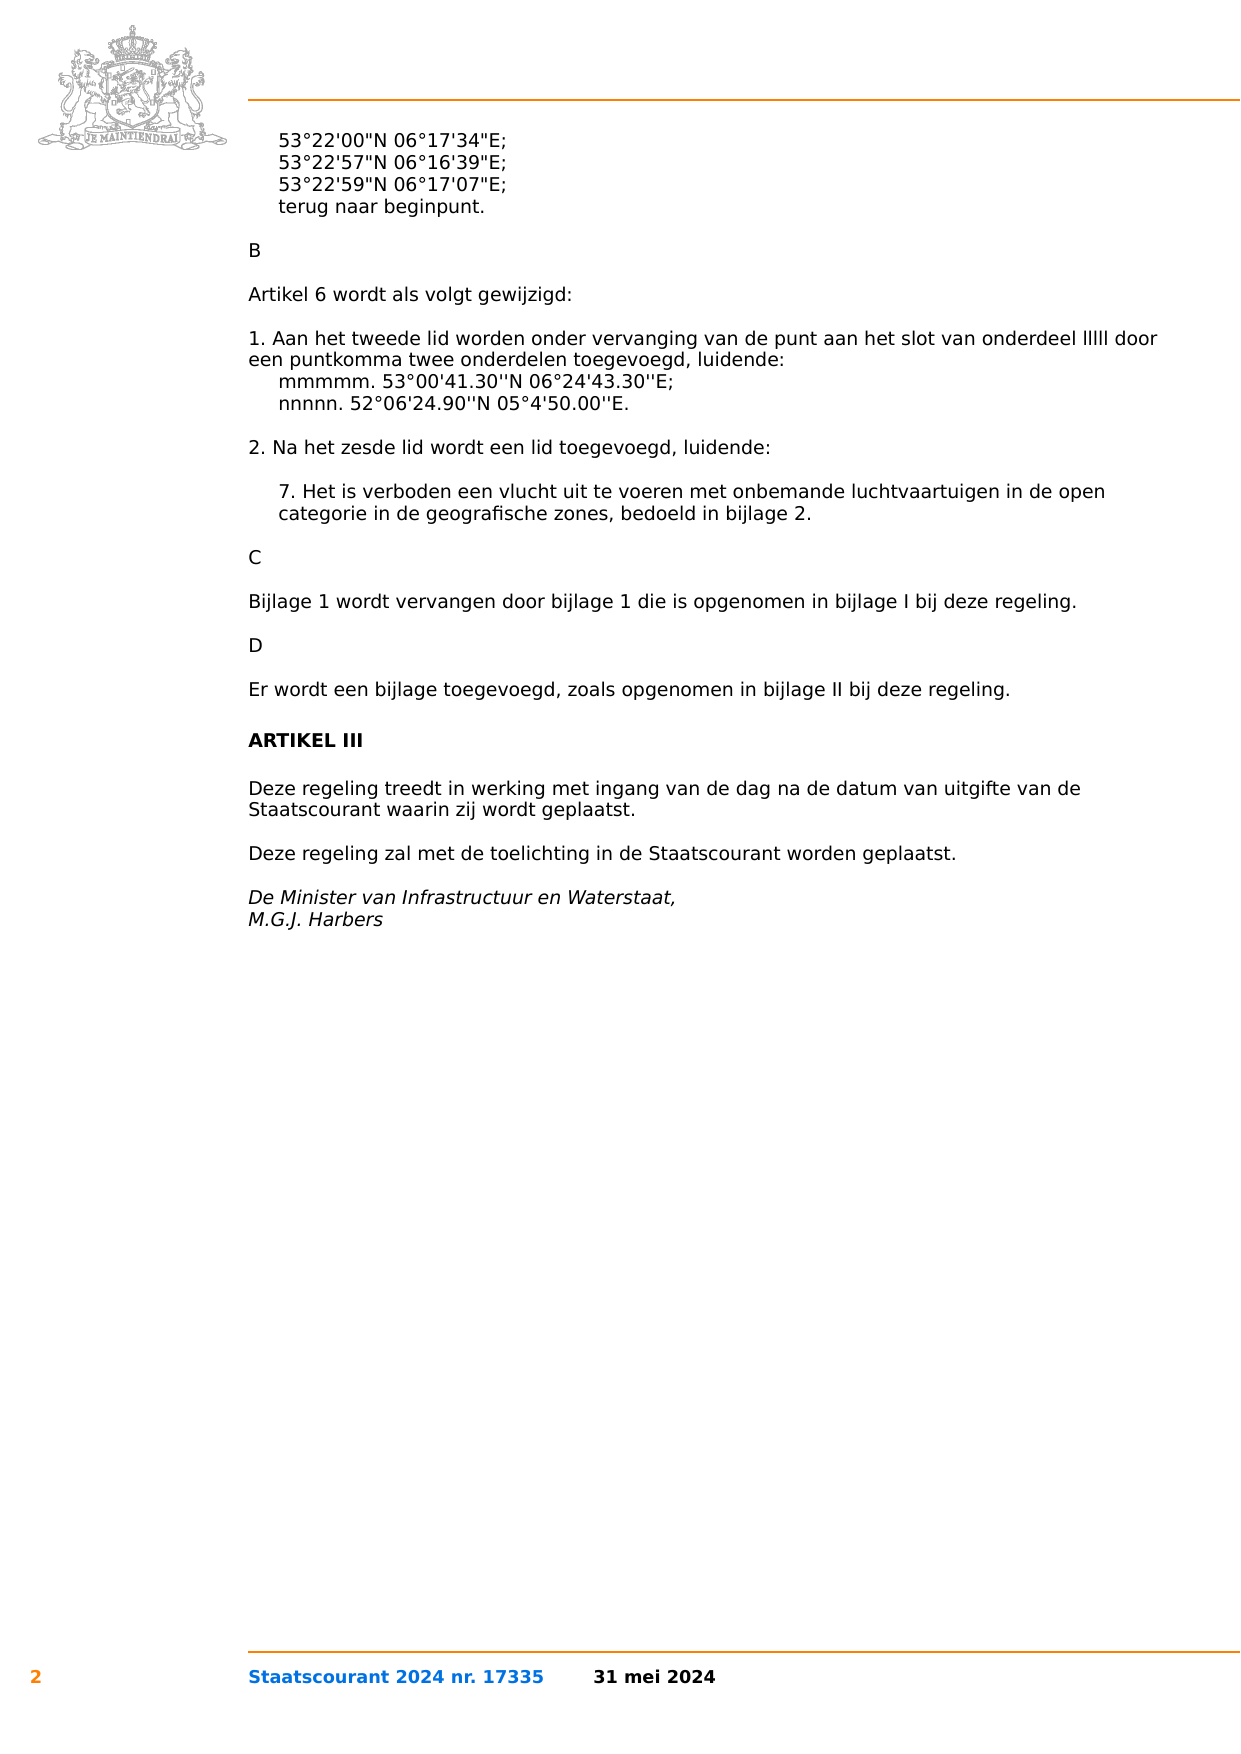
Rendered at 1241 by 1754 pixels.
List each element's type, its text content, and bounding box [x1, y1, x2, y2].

text terug naar beginpunt. [278, 196, 1163, 218]
subtitle ARTIKEL III [248, 730, 1163, 752]
text mmmmm. 53°00'41.30''N 06°24'43.30''E; [278, 371, 1163, 393]
text 53°22'00"N 06°17'34"E; [278, 130, 1163, 152]
text 53°22'57"N 06°16'39"E; [278, 152, 1163, 174]
text D [248, 634, 1163, 657]
text Er wordt een bijlage toegevoegd, zoals opgenomen in bijlage II bij deze regeling. [248, 678, 1163, 700]
text De Minister van Infrastructuur en Waterstaat, M.G.J. Harbers [248, 887, 1163, 931]
text B [248, 240, 1163, 262]
text 2. Na het zesde lid wordt een lid toegevoegd, luidende: [248, 437, 1163, 459]
picture [38, 25, 227, 150]
text 1. Aan het tweede lid worden onder vervanging van de punt aan het slot van onderdeel lllll door een puntkomma twee onderdelen toegevoegd, luidende: [248, 327, 1163, 371]
text Bijlage 1 wordt vervangen door bijlage 1 die is opgenomen in bijlage I bij deze regeling. [248, 591, 1163, 613]
text 7. Het is verboden een vlucht uit te voeren met onbemande luchtvaartuigen in de open categorie in de geografische zones, bedoeld in bijlage 2. [278, 481, 1163, 525]
text Deze regeling zal met de toelichting in de Staatscourant worden geplaatst. [248, 843, 1163, 865]
text 53°22'59"N 06°17'07"E; [278, 174, 1163, 196]
text Artikel 6 wordt als volgt gewijzigd: [248, 283, 1163, 306]
text Deze regeling treedt in werking met ingang van de dag na de datum van uitgifte van de Staatscourant waarin zij wordt geplaatst. [248, 777, 1163, 821]
text C [248, 547, 1163, 569]
text nnnnn. 52°06'24.90''N 05°4'50.00''E. [278, 393, 1163, 415]
